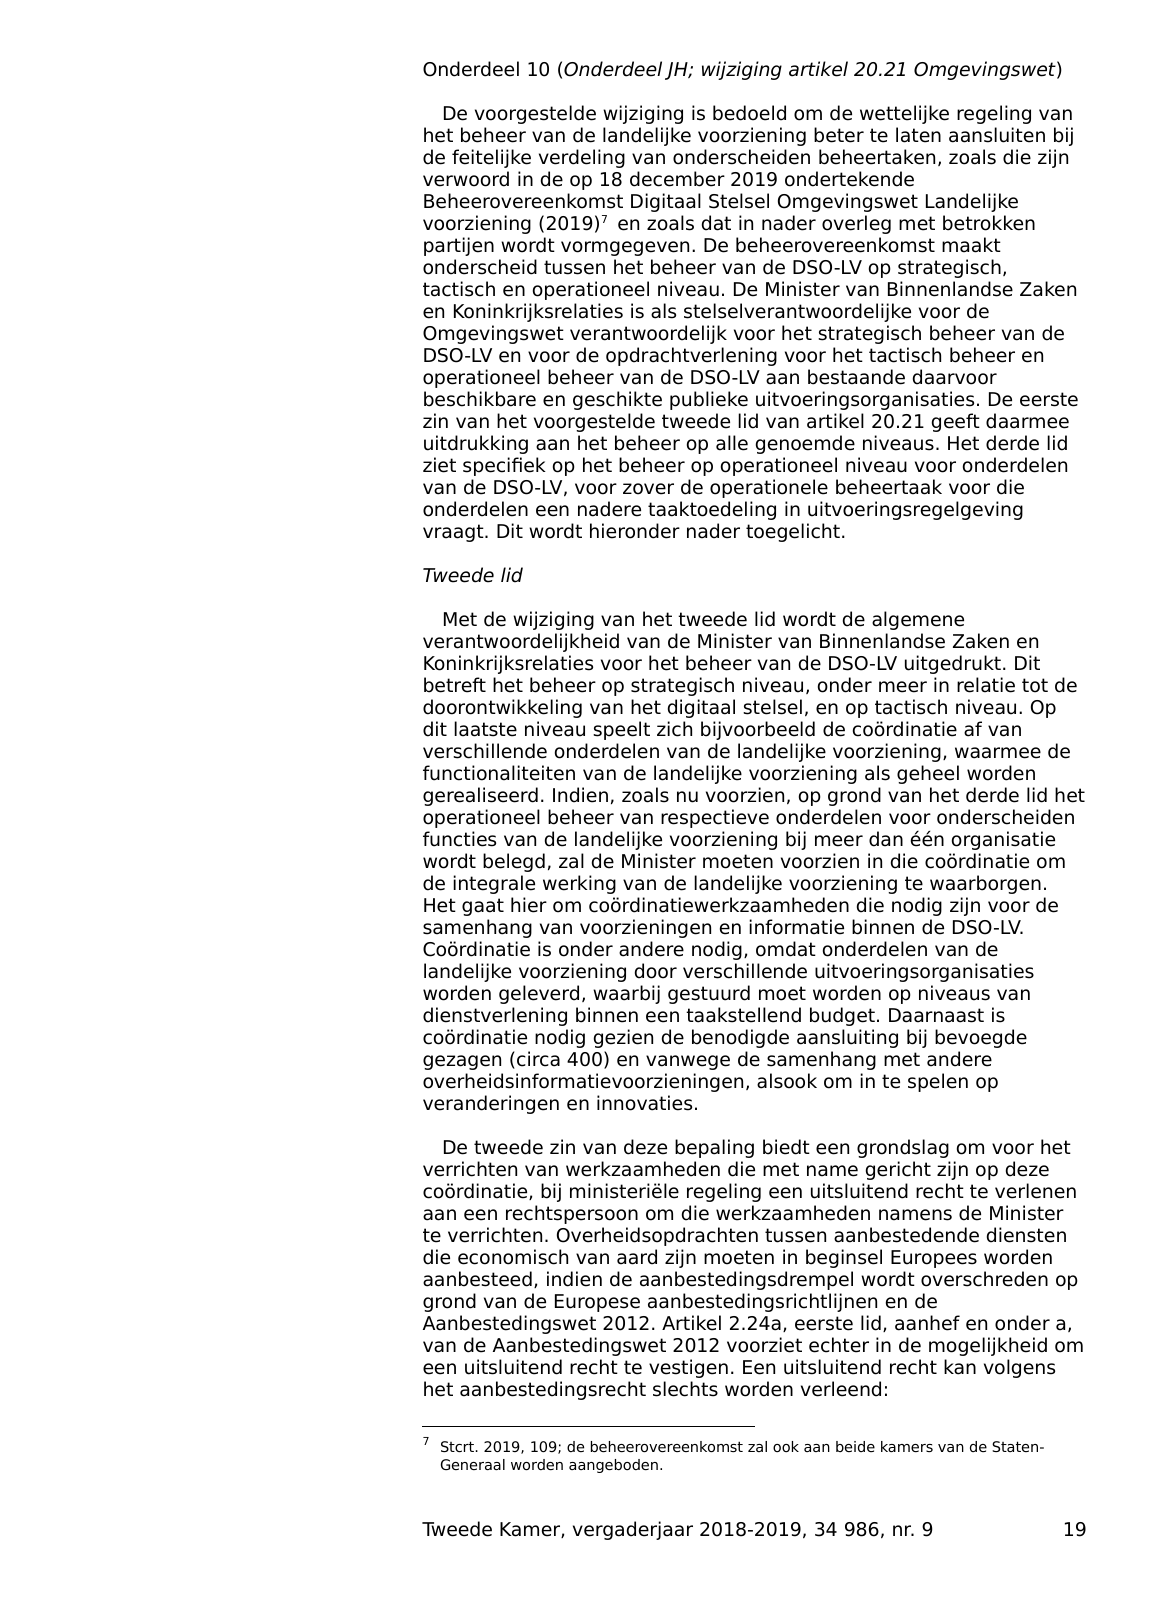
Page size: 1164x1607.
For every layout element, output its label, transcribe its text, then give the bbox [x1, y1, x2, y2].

text De tweede zin van deze bepaling biedt een grondslag om voor het verrichten van werkzaamheden die met name gericht zijn op deze coördinatie, bij ministeriële regeling een uitsluitend recht te verlenen aan een rechtspersoon om die werkzaamheden namens de Minister te verrichten. Overheidsopdrachten tussen aanbestedende diensten die economisch van aard zijn moeten in beginsel Europees worden aanbesteed, indien de aanbestedingsdrempel wordt overschreden op grond van de Europese aanbestedingsrichtlijnen en de Aanbestedingswet 2012. Artikel 2.24a, eerste lid, aanhef en onder a, van de Aanbestedingswet 2012 voorziet echter in de mogelijkheid om een uitsluitend recht te vestigen. Een uitsluitend recht kan volgens het aanbestedingsrecht slechts worden verleend: [422, 1137, 1087, 1401]
text Met de wijziging van het tweede lid wordt de algemene verantwoordelijkheid van de Minister van Binnenlandse Zaken en Koninkrijksrelaties voor het beheer van de DSO-LV uitgedrukt. Dit betreft het beheer op strategisch niveau, onder meer in relatie tot de doorontwikkeling van het digitaal stelsel, en op tactisch niveau. Op dit laatste niveau speelt zich bijvoorbeeld de coördinatie af van verschillende onderdelen van de landelijke voorziening, waarmee de functionaliteiten van de landelijke voorziening als geheel worden gerealiseerd. Indien, zoals nu voorzien, op grond van het derde lid het operationeel beheer van respectieve onderdelen voor onderscheiden functies van de landelijke voorziening bij meer dan één organisatie wordt belegd, zal de Minister moeten voorzien in die coördinatie om de integrale werking van de landelijke voorziening te waarborgen. Het gaat hier om coördinatiewerkzaamheden die nodig zijn voor de samenhang van voorzieningen en informatie binnen de DSO-LV. Coördinatie is onder andere nodig, omdat onderdelen van de landelijke voorziening door verschillende uitvoeringsorganisaties worden geleverd, waarbij gestuurd moet worden op niveaus van dienstverlening binnen een taakstellend budget. Daarnaast is coördinatie nodig gezien de benodigde aansluiting bij bevoegde gezagen (circa 400) en vanwege de samenhang met andere overheidsinformatievoorzieningen, alsook om in te spelen op veranderingen en innovaties. [422, 609, 1087, 1115]
text Stcrt. 2019, 109; de beheerovereenkomst zal ook aan beide kamers van de Staten-Generaal worden aangeboden. [422, 1435, 1087, 1474]
text De voorgestelde wijziging is bedoeld om de wettelijke regeling van het beheer van de landelijke voorziening beter te laten aansluiten bij de feitelijke verdeling van onderscheiden beheertaken, zoals die zijn verwoord in de op 18 december 2019 ondertekende Beheerovereenkomst Digitaal Stelsel Omgevingswet Landelijke voorziening (2019) en zoals dat in nader overleg met betrokken partijen wordt vormgegeven. De beheerovereenkomst maakt onderscheid tussen het beheer van de DSO-LV op strategisch, tactisch en operationeel niveau. De Minister van Binnenlandse Zaken en Koninkrijksrelaties is als stelselverantwoordelijke voor de Omgevingswet verantwoordelijk voor het strategisch beheer van de DSO-LV en voor de opdrachtverlening voor het tactisch beheer en operationeel beheer van de DSO-LV aan bestaande daarvoor beschikbare en geschikte publieke uitvoeringsorganisaties. De eerste zin van het voorgestelde tweede lid van artikel 20.21 geeft daarmee uitdrukking aan het beheer op alle genoemde niveaus. Het derde lid ziet specifiek op het beheer op operationeel niveau voor onderdelen van de DSO-LV, voor zover de operationele beheertaak voor die onderdelen een nadere taaktoedeling in uitvoeringsregelgeving vraagt. Dit wordt hieronder nader toegelicht. [422, 103, 1087, 543]
subtitle Tweede lid [422, 565, 1087, 587]
subtitle Onderdeel 10 (Onderdeel JH; wijziging artikel 20.21 Omgevingswet) [422, 59, 1087, 81]
